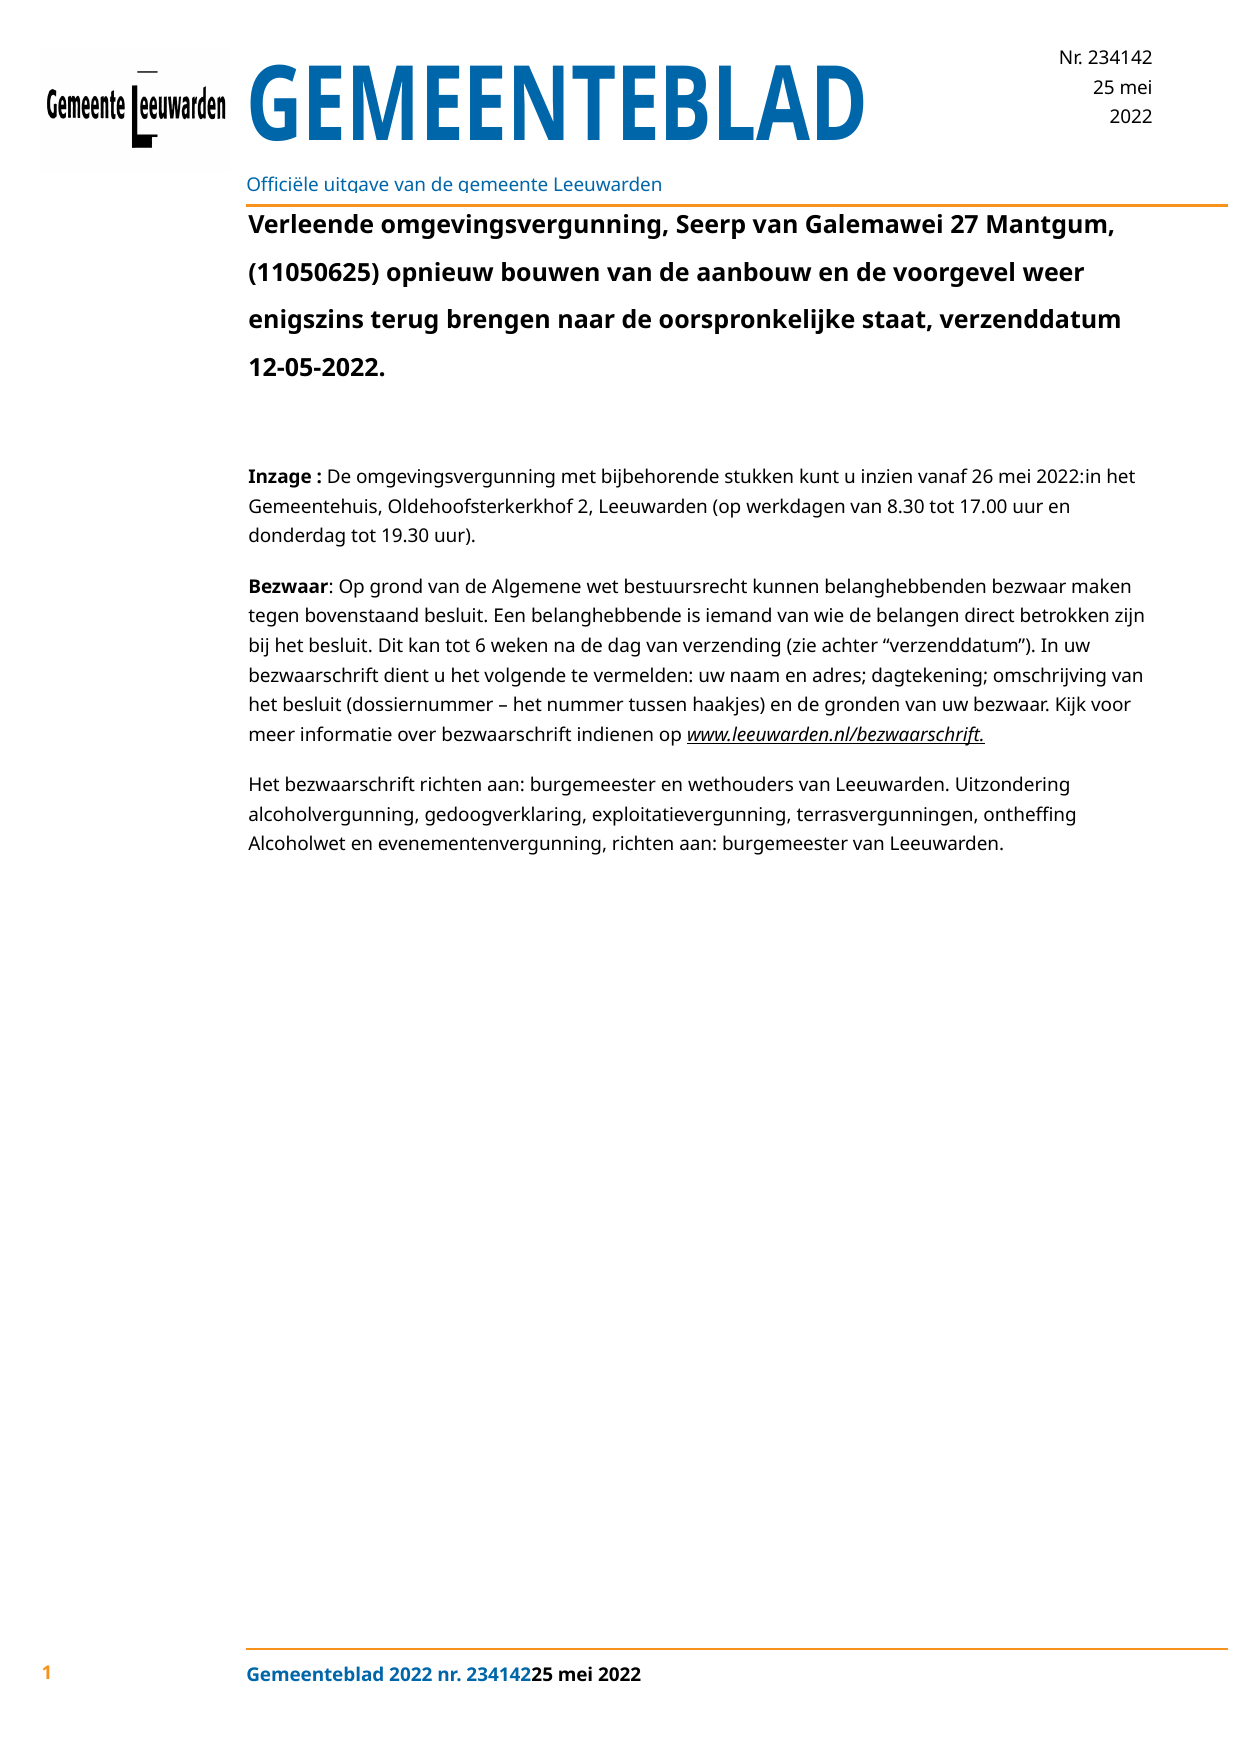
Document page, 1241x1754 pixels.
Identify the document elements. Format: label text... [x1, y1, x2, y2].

text Verleende omgevingsvergunning, Seerp van Galemawei 27 Mantgum, (11050625) opnieuw bouwen van de aanbouw en de voorgevel weer enigszins terug brengen naar de oorspronkelijke staat, verzenddatum 12-05-2022. [248, 207, 1152, 384]
picture [41, 47, 231, 172]
text Het bezwaarschrift richten aan: burgemeester en wethouders van Leeuwarden. Uitzondering alcoholvergunning, gedoogverklaring, exploitatievergunning, terrasvergunningen, ontheffing Alcoholwet en evenementenvergunning, richten aan: burgemeester van Leeuwarden. [248, 771, 1152, 856]
text Inzage : De omgevingsvergunning met bijbehorende stukken kunt u inzien vanaf 26 mei 2022:in het Gemeentehuis, Oldehoofsterkerkhof 2, Leeuwarden (op werkdagen van 8.30 tot 17.00 uur en donderdag tot 19.30 uur). [248, 463, 1152, 548]
text Bezwaar: Op grond van de Algemene wet bestuursrecht kunnen belanghebbenden bezwaar maken tegen bovenstaand besluit. Een belanghebbende is iemand van wie de belangen direct betrokken zijn bij het besluit. Dit kan tot 6 weken na de dag van verzending (zie achter “verzenddatum”). In uw bezwaarschrift dient u het volgende te vermelden: uw naam en adres; dagtekening; omschrijving van het besluit (dossiernummer – het nummer tussen haakjes) en de gronden van uw bezwaar. Kijk voor meer informatie over bezwaarschrift indienen op www.leeuwarden.nl/bezwaarschrift. [248, 573, 1152, 747]
